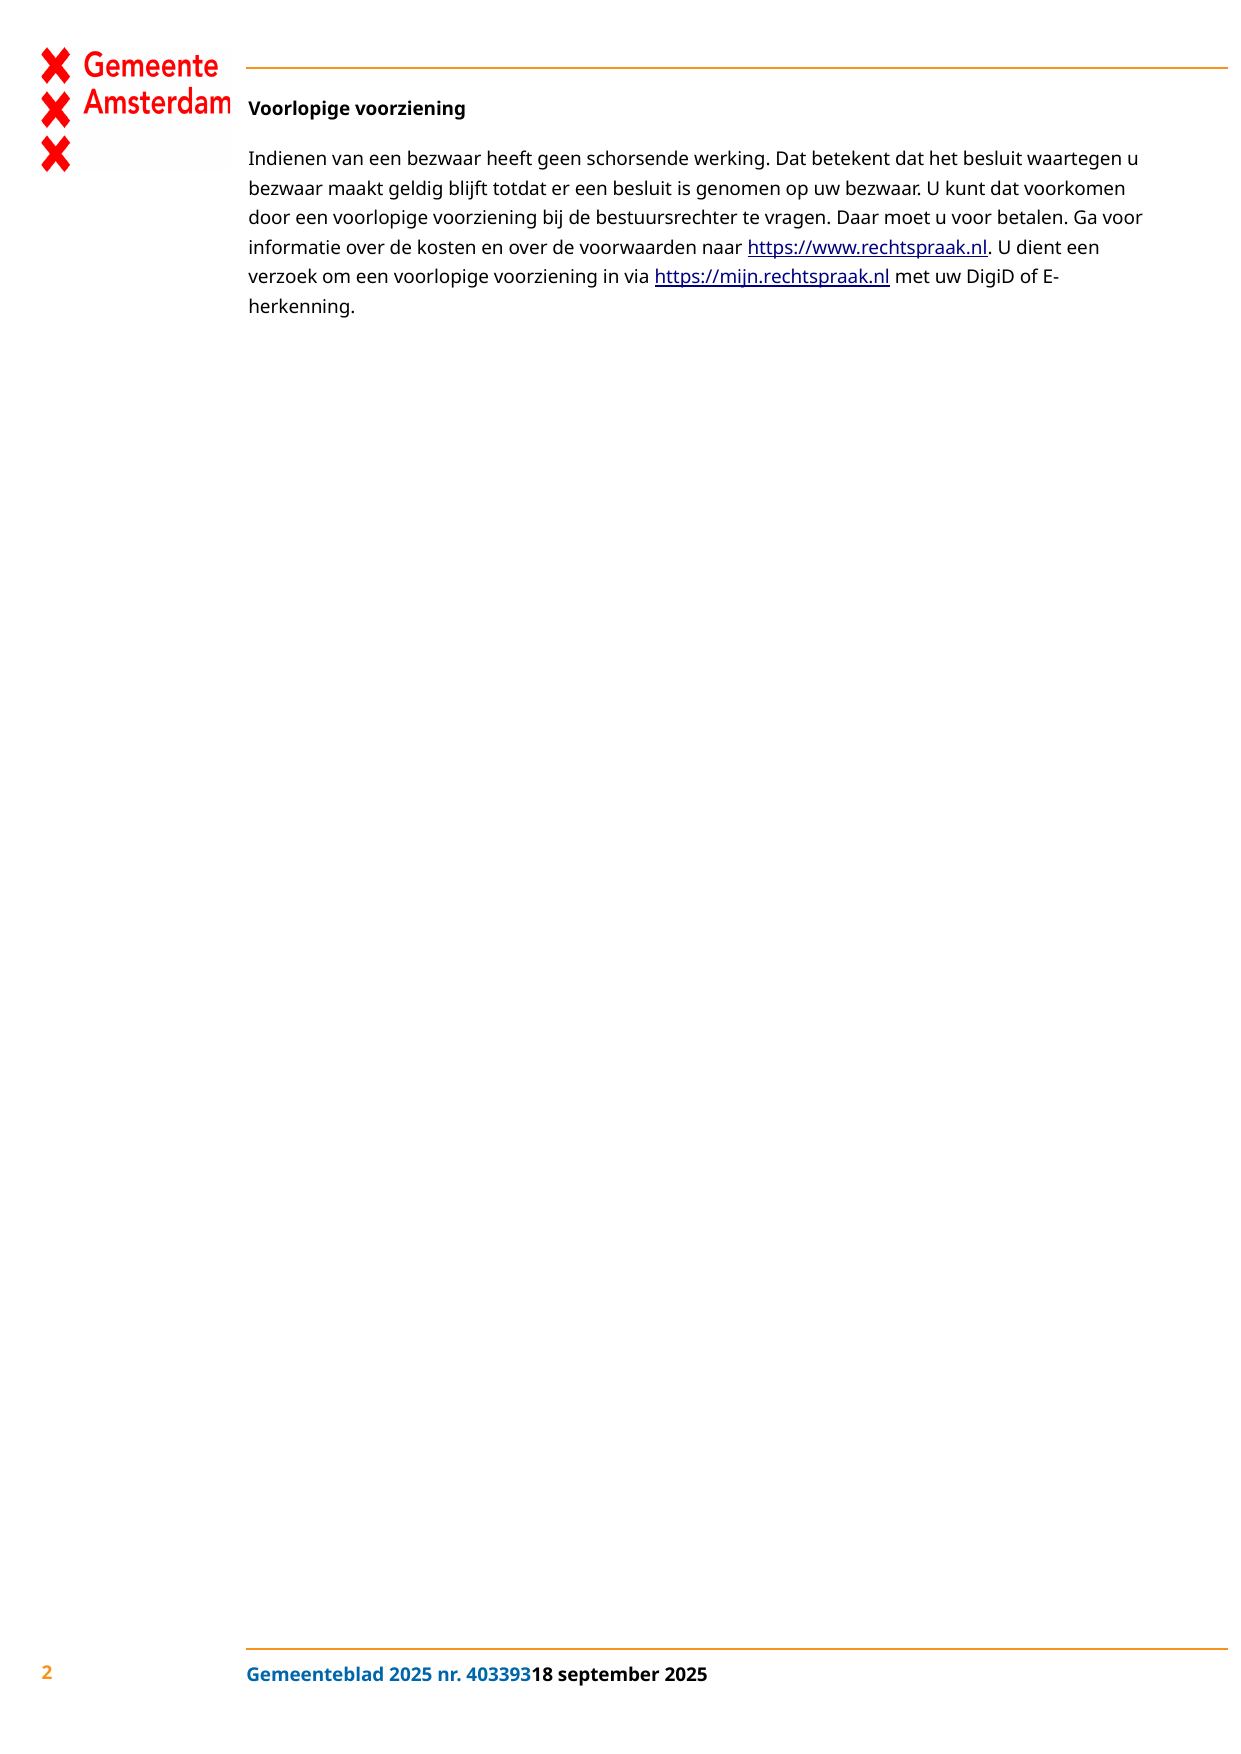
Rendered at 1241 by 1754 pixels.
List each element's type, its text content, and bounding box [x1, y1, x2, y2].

text Indienen van een bezwaar heeft geen schorsende werking. Dat betekent dat het besluit waartegen u bezwaar maakt geldig blijft totdat er een besluit is genomen op uw bezwaar. U kunt dat voorkomen door een voorlopige voorziening bij de bestuursrechter te vragen. Daar moet u voor betalen. Ga voor informatie over de kosten en over de voorwaarden naar https://www.rechtspraak.nl. U dient een verzoek om een voorlopige voorziening in via https://mijn.rechtspraak.nl met uw DigiD of E-herkenning. [248, 145, 1152, 319]
picture [41, 47, 231, 172]
text Voorlopige voorziening [248, 95, 1152, 121]
